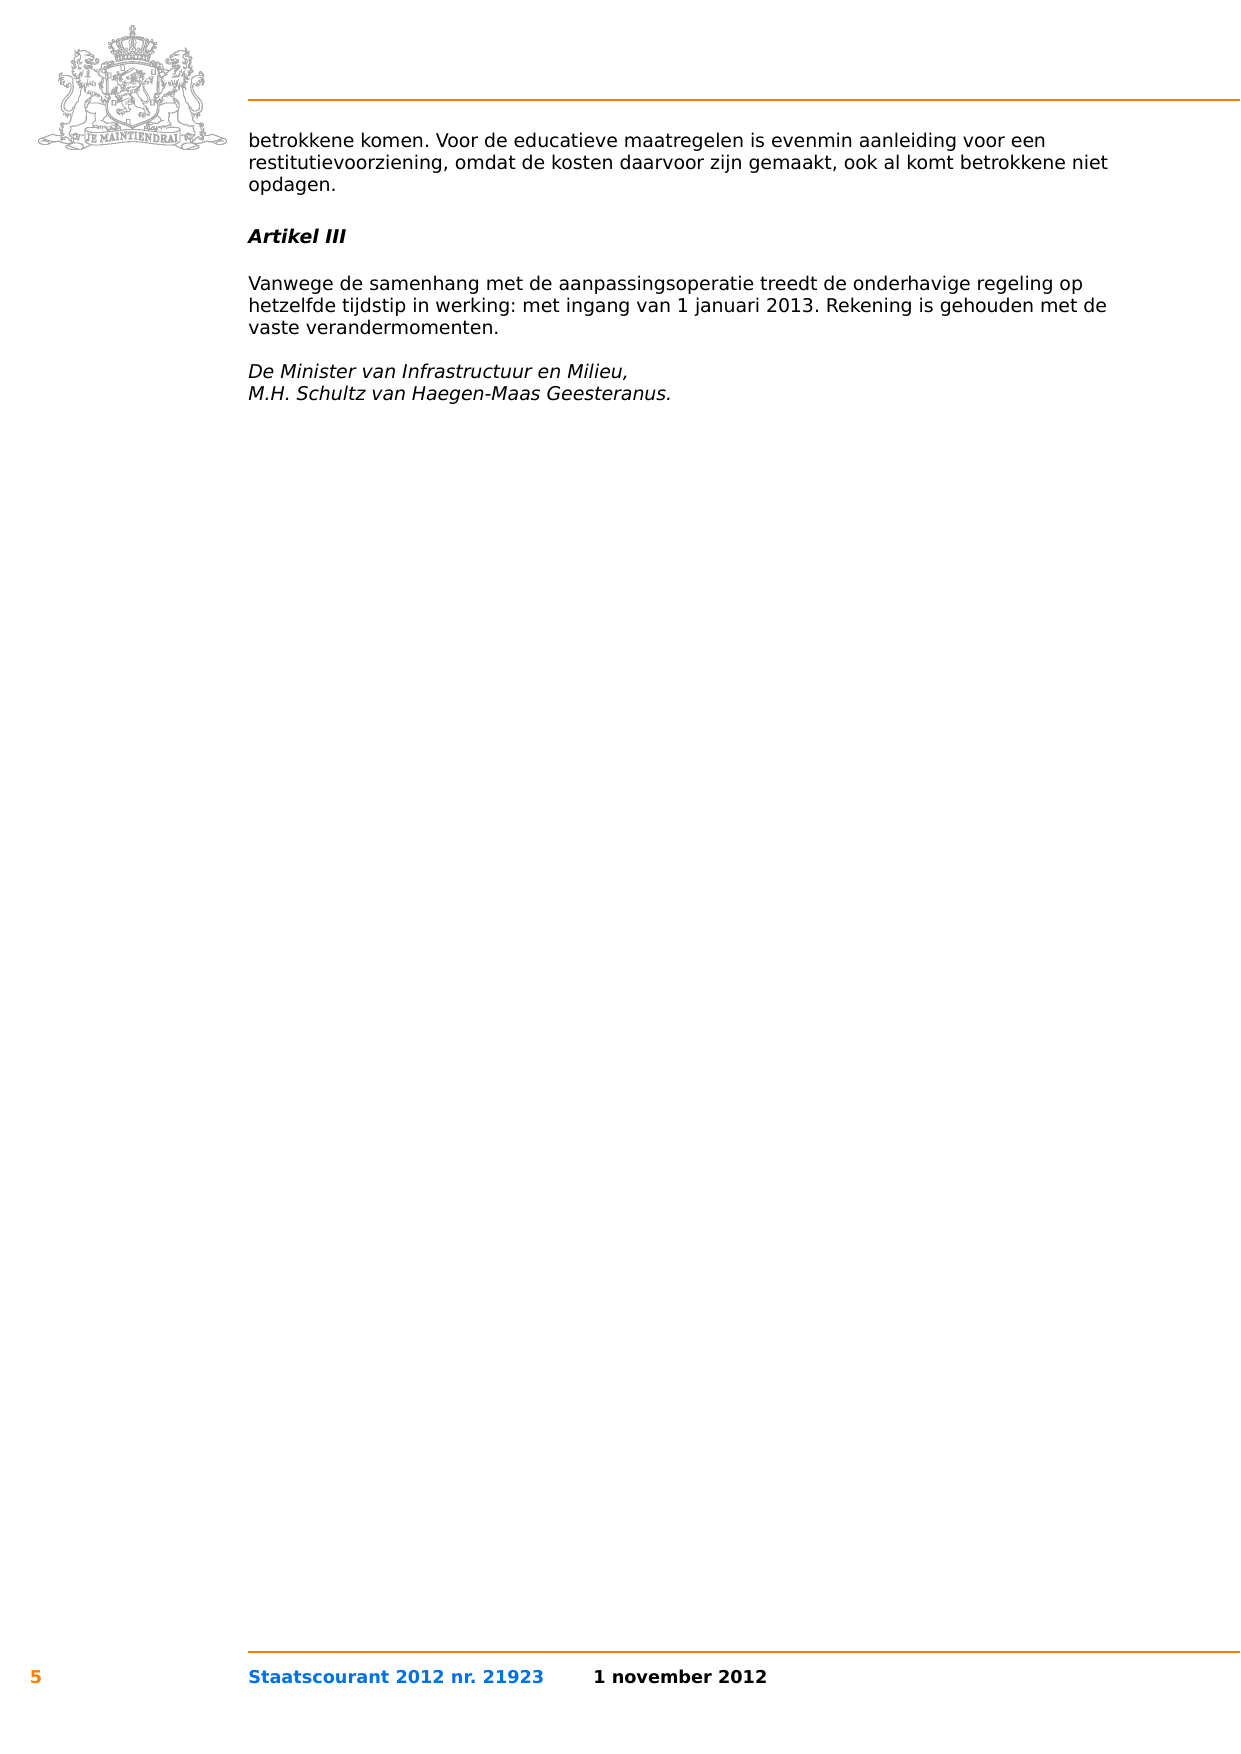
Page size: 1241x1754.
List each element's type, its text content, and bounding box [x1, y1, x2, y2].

text De Minister van Infrastructuur en Milieu, M.H. Schultz van Haegen-Maas Geesteranus. [248, 361, 1163, 404]
text Vanwege de samenhang met de aanpassingsoperatie treedt de onderhavige regeling op hetzelfde tijdstip in werking: met ingang van 1 januari 2013. Rekening is gehouden met de vaste verandermomenten. [248, 273, 1163, 339]
text betrokkene komen. Voor de educatieve maatregelen is evenmin aanleiding voor een restitutievoorziening, omdat de kosten daarvoor zijn gemaakt, ook al komt betrokkene niet opdagen. [248, 130, 1163, 196]
subtitle Artikel III [248, 226, 1163, 248]
picture [38, 25, 227, 150]
